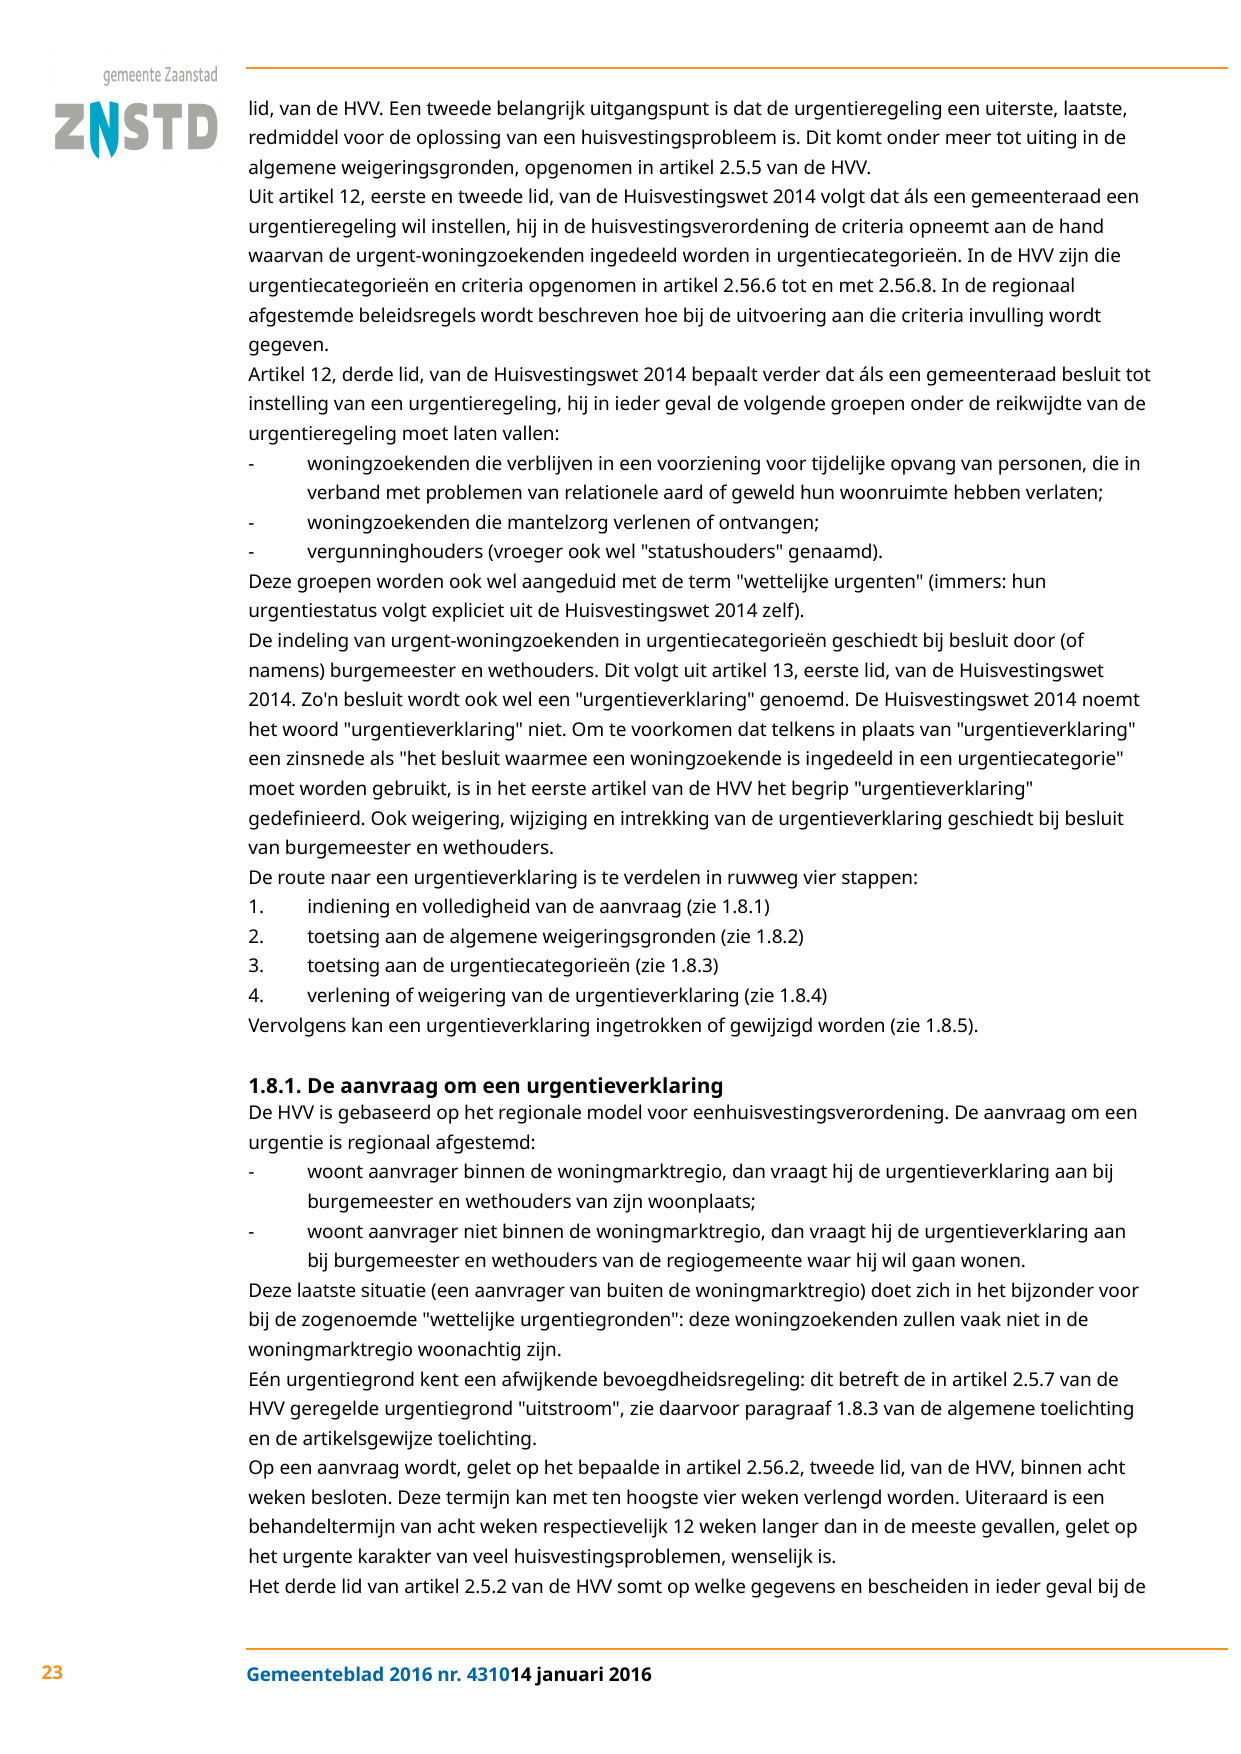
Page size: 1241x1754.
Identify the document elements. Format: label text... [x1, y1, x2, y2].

text De indeling van urgent-woningzoekenden in urgentiecategorieën geschiedt bij besluit door (of namens) burgemeester en wethouders. Dit volgt uit artikel 13, eerste lid, van de Huisvestingswet 2014. Zo'n besluit wordt ook wel een "urgentieverklaring" genoemd. De Huisvestingswet 2014 noemt het woord "urgentieverklaring" niet. Om te voorkomen dat telkens in plaats van "urgentieverklaring" een zinsnede als "het besluit waarmee een woningzoekende is ingedeeld in een urgentiecategorie" moet worden gebruikt, is in het eerste artikel van de HVV het begrip "urgentieverklaring" gedefinieerd. Ook weigering, wijziging en intrekking van de urgentieverklaring geschiedt bij besluit van burgemeester en wethouders. [248, 627, 1152, 860]
list indiening en volledigheid van de aanvraag (zie 1.8.1) [248, 893, 1152, 919]
text Op een aanvraag wordt, gelet op het bepaalde in artikel 2.56.2, tweede lid, van de HVV, binnen acht weken besloten. Deze termijn kan met ten hoogste vier weken verlengd worden. Uiteraard is een behandeltermijn van acht weken respectievelijk 12 weken langer dan in de meeste gevallen, gelet op het urgente karakter van veel huisvestingsproblemen, wenselijk is. [248, 1454, 1152, 1569]
text Eén urgentiegrond kent een afwijkende bevoegdheidsregeling: dit betreft de in artikel 2.5.7 van de HVV geregelde urgentiegrond "uitstroom", zie daarvoor paragraaf 1.8.3 van de algemene toelichting en de artikelsgewijze toelichting. [248, 1366, 1152, 1451]
text Deze groepen worden ook wel aangeduid met de term "wettelijke urgenten" (immers: hun urgentiestatus volgt expliciet uit de Huisvestingswet 2014 zelf). [248, 568, 1152, 623]
picture [41, 47, 231, 172]
list toetsing aan de algemene weigeringsgronden (zie 1.8.2) [248, 923, 1152, 949]
list toetsing aan de urgentiecategorieën (zie 1.8.3) [248, 953, 1152, 978]
list woningzoekenden die verblijven in een voorziening voor tijdelijke opvang van personen, die in verband met problemen van relationele aard of geweld hun woonruimte hebben verlaten; [248, 450, 1152, 505]
text De HVV is gebaseerd op het regionale model voor eenhuisvestingsverordening. De aanvraag om een urgentie is regionaal afgestemd: [248, 1099, 1152, 1155]
text Artikel 12, derde lid, van de Huisvestingswet 2014 bepaalt verder dat áls een gemeenteraad besluit tot instelling van een urgentieregeling, hij in ieder geval de volgende groepen onder de reikwijdte van de urgentieregeling moet laten vallen: [248, 361, 1152, 446]
list woont aanvrager binnen de woningmarktregio, dan vraagt hij de urgentieverklaring aan bij burgemeester en wethouders van zijn woonplaats; [248, 1159, 1152, 1214]
text 1.8.1. De aanvraag om een urgentieverklaring [248, 1071, 1152, 1099]
text Deze laatste situatie (een aanvrager van buiten de woningmarktregio) doet zich in het bijzonder voor bij de zogenoemde "wettelijke urgentiegronden": deze woningzoekenden zullen vaak niet in de woningmarktregio woonachtig zijn. [248, 1277, 1152, 1362]
text Uit artikel 12, eerste en tweede lid, van de Huisvestingswet 2014 volgt dat áls een gemeenteraad een urgentieregeling wil instellen, hij in de huisvestingsverordening de criteria opneemt aan de hand waarvan de urgent-woningzoekenden ingedeeld worden in urgentiecategorieën. In de HVV zijn die urgentiecategorieën en criteria opgenomen in artikel 2.56.6 tot en met 2.56.8. In de regionaal afgestemde beleidsregels wordt beschreven hoe bij de uitvoering aan die criteria invulling wordt gegeven. [248, 183, 1152, 357]
list vergunninghouders (vroeger ook wel "statushouders" genaamd). [248, 538, 1152, 564]
list woningzoekenden die mantelzorg verlenen of ontvangen; [248, 509, 1152, 535]
list verlening of weigering van de urgentieverklaring (zie 1.8.4) [248, 982, 1152, 1008]
list woont aanvrager niet binnen de woningmarktregio, dan vraagt hij de urgentieverklaring aan bij burgemeester en wethouders van de regiogemeente waar hij wil gaan wonen. [248, 1218, 1152, 1273]
text Vervolgens kan een urgentieverklaring ingetrokken of gewijzigd worden (zie 1.8.5). [248, 1012, 1152, 1038]
text De route naar een urgentieverklaring is te verdelen in ruwweg vier stappen: [248, 864, 1152, 890]
text Het derde lid van artikel 2.5.2 van de HVV somt op welke gegevens en bescheiden in ieder geval bij de [248, 1573, 1152, 1598]
text lid, van de HVV. Een tweede belangrijk uitgangspunt is dat de urgentieregeling een uiterste, laatste, redmiddel voor de oplossing van een huisvestingsprobleem is. Dit komt onder meer tot uiting in de algemene weigeringsgronden, opgenomen in artikel 2.5.5 van de HVV. [248, 95, 1152, 180]
